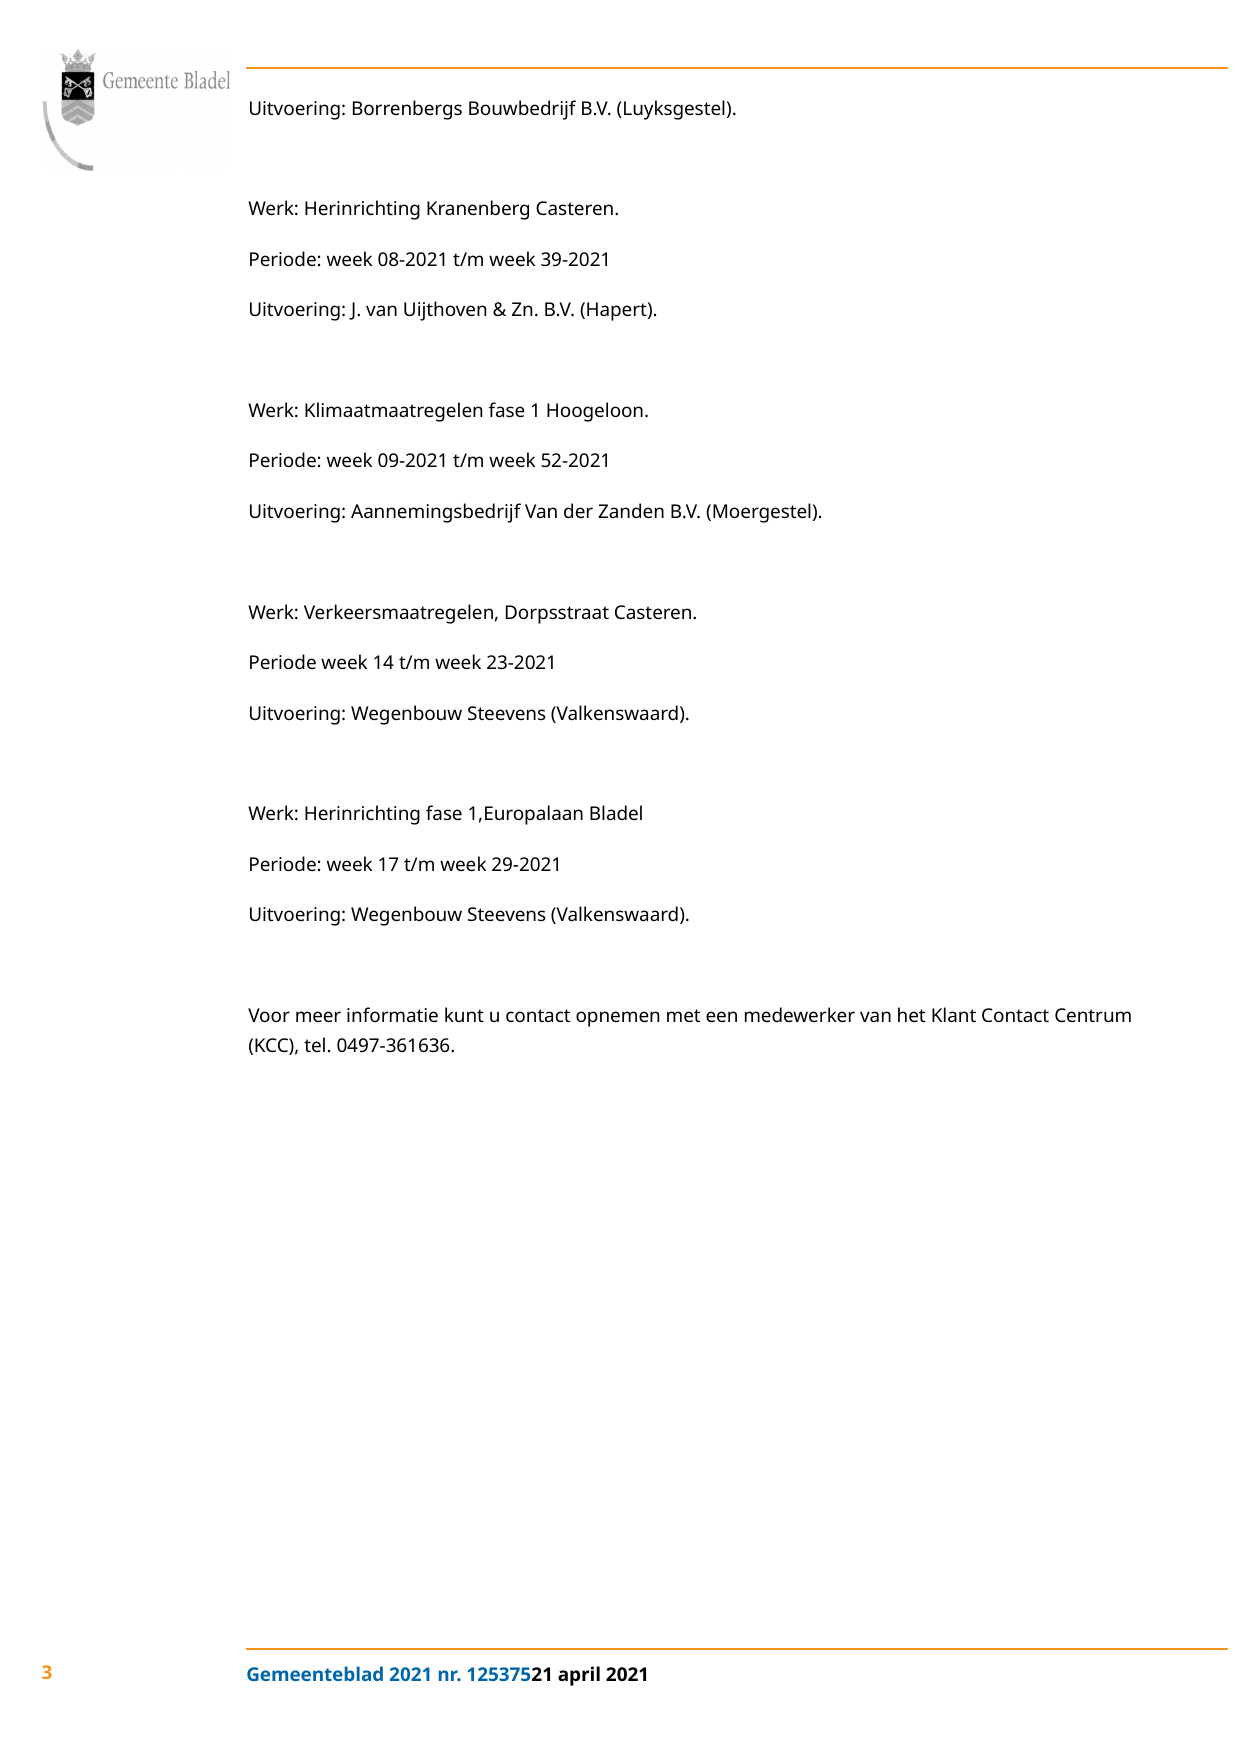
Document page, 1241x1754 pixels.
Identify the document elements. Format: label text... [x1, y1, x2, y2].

text Periode: week 17 t/m week 29-2021 [248, 851, 1152, 877]
text Periode: week 09-2021 t/m week 52-2021 [248, 448, 1152, 473]
text Uitvoering: J. van Uijthoven & Zn. B.V. (Hapert). [248, 296, 1152, 322]
text Uitvoering: Aannemingsbedrijf Van der Zanden B.V. (Moergestel). [248, 498, 1152, 524]
text Uitvoering: Borrenbergs Bouwbedrijf B.V. (Luyksgestel). [248, 95, 1152, 121]
text Uitvoering: Wegenbouw Steevens (Valkenswaard). [248, 901, 1152, 927]
text Werk: Herinrichting Kranenberg Casteren. [248, 196, 1152, 221]
text Werk: Verkeersmaatregelen, Dorpsstraat Casteren. [248, 599, 1152, 625]
text Voor meer informatie kunt u contact opnemen met een medewerker van het Klant Contact Centrum (KCC), tel. 0497-361636. [248, 1002, 1152, 1058]
text Periode week 14 t/m week 23-2021 [248, 649, 1152, 675]
text Werk: Klimaatmaatregelen fase 1 Hoogeloon. [248, 397, 1152, 423]
text Periode: week 08-2021 t/m week 39-2021 [248, 246, 1152, 272]
text Uitvoering: Wegenbouw Steevens (Valkenswaard). [248, 700, 1152, 726]
picture [41, 47, 231, 172]
text Werk: Herinrichting fase 1,Europalaan Bladel [248, 801, 1152, 826]
